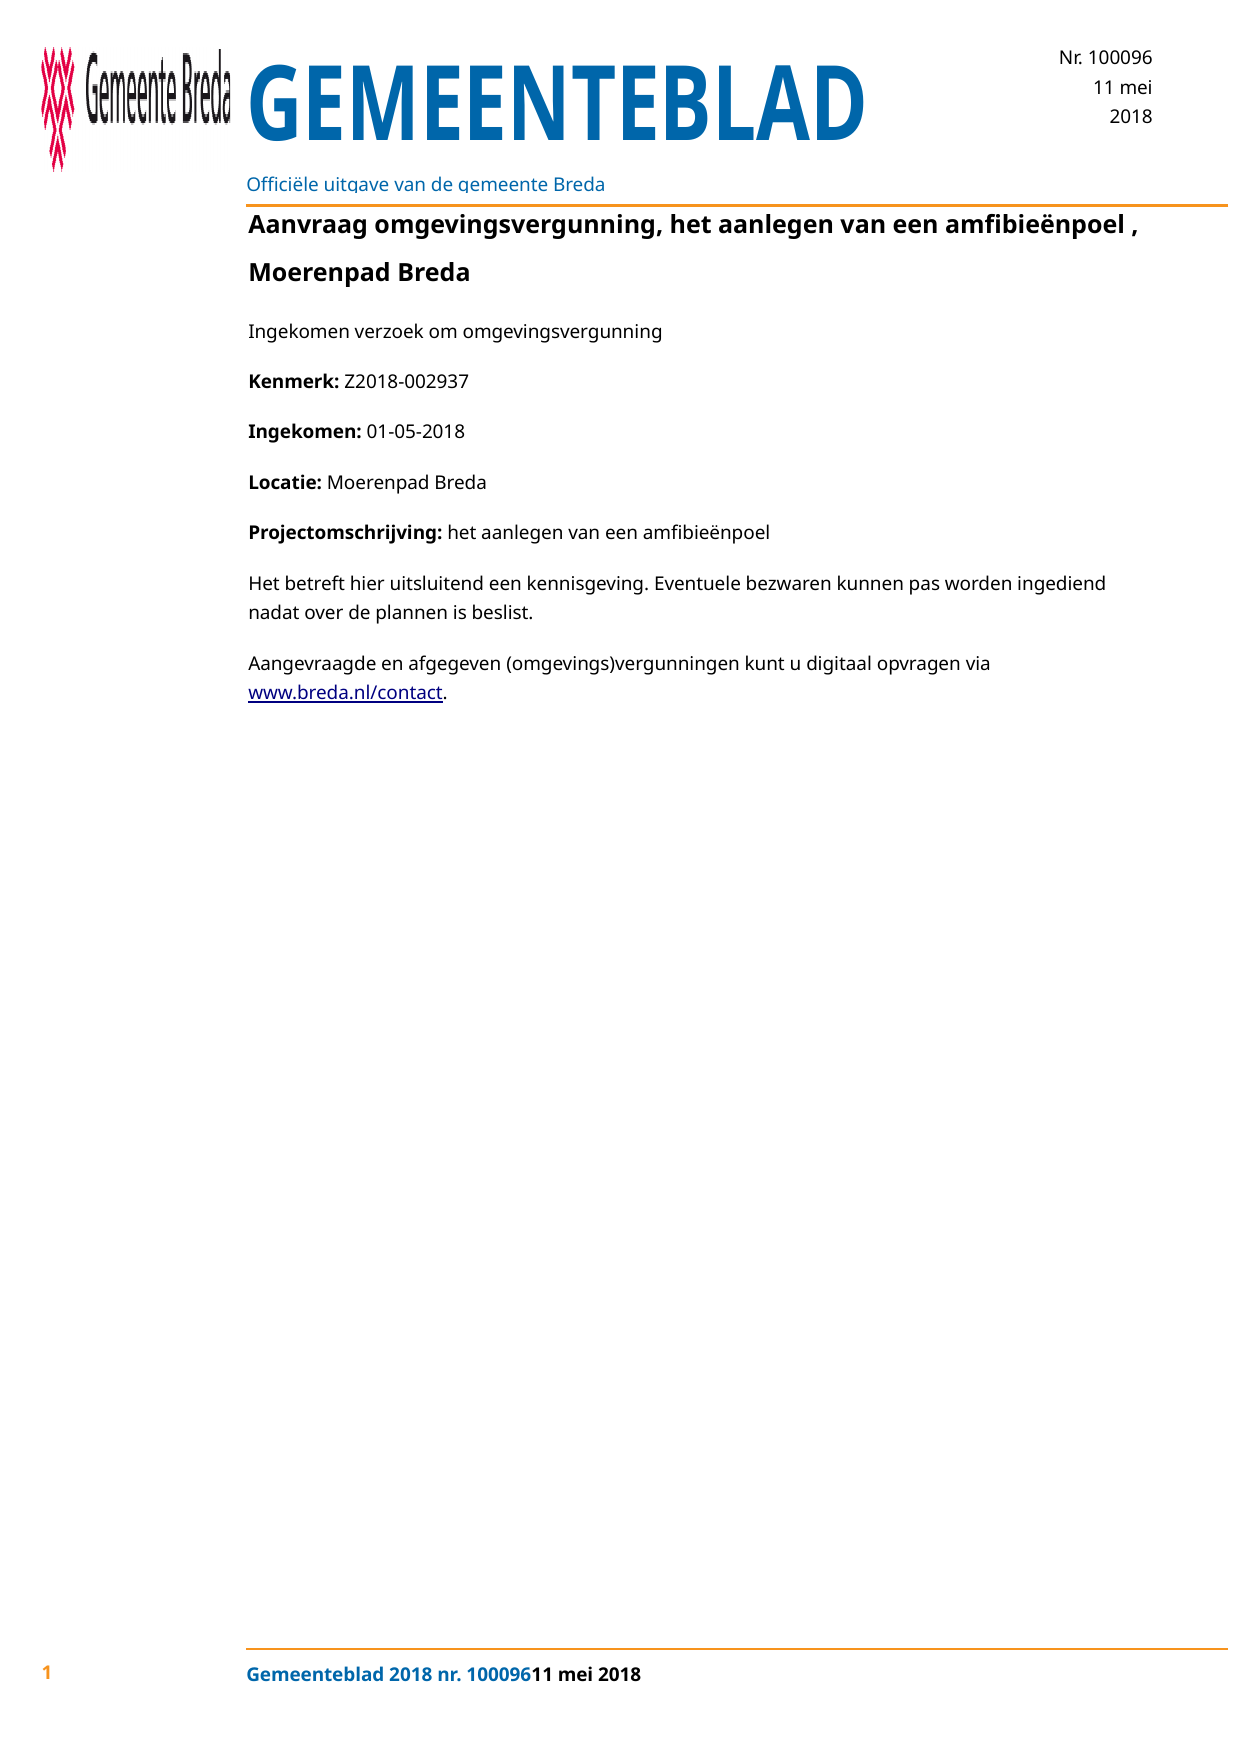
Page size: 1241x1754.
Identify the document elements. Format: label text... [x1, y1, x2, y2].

text Aangevraagde en afgegeven (omgevings)vergunningen kunt u digitaal opvragen via www.breda.nl/contact. [248, 650, 1152, 705]
text Projectomschrijving: het aanlegen van een amfibieënpoel [248, 519, 1152, 545]
picture [41, 47, 231, 172]
text Locatie: Moerenpad Breda [248, 469, 1152, 495]
text Ingekomen: 01-05-2018 [248, 419, 1152, 444]
text Aanvraag omgevingsvergunning, het aanlegen van een amfibieënpoel , Moerenpad Breda [248, 207, 1152, 288]
text Het betreft hier uitsluitend een kennisgeving. Eventuele bezwaren kunnen pas worden ingediend nadat over de plannen is beslist. [248, 570, 1152, 625]
text Kenmerk: Z2018-002937 [248, 368, 1152, 394]
text Ingekomen verzoek om omgevingsvergunning [248, 318, 1152, 344]
